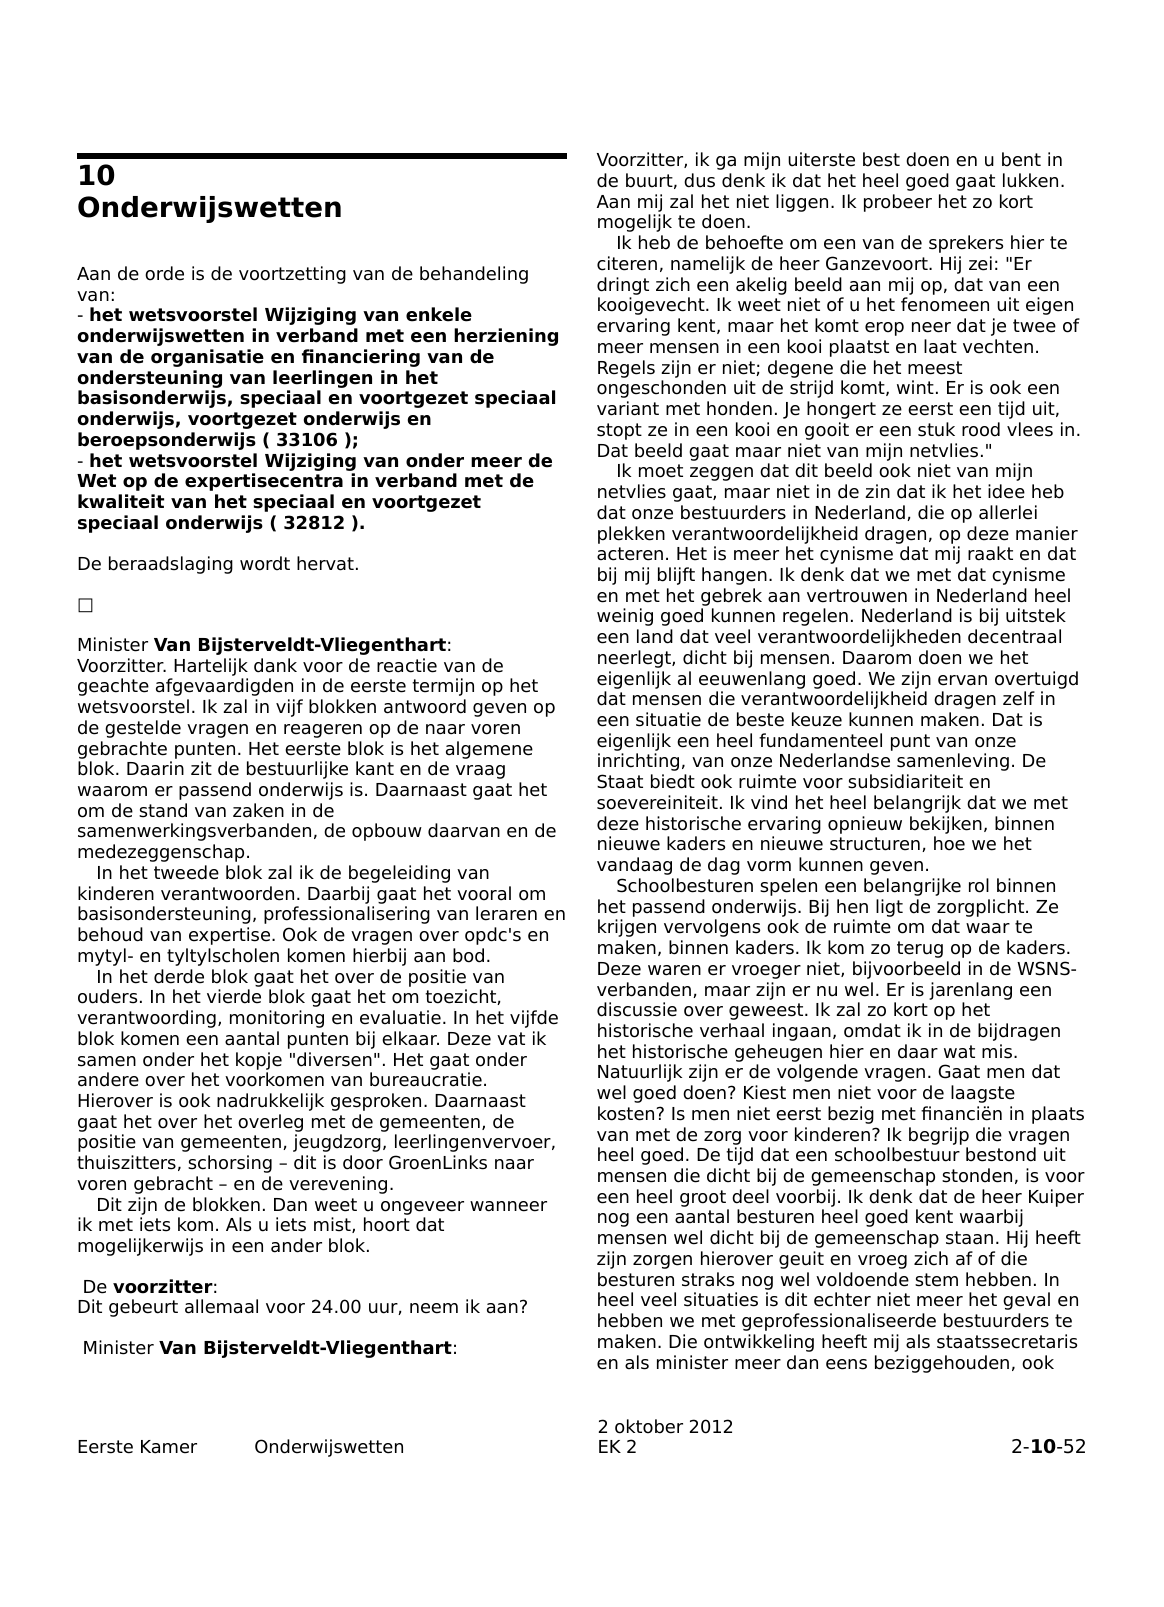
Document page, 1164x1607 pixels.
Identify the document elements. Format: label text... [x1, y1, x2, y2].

text - het wetsvoorstel Wijziging van onder meer de Wet op de expertisecentra in verband met de kwaliteit van het speciaal en voortgezet speciaal onderwijs ( 32812 ). [77, 450, 567, 533]
text De voorzitter: [77, 1277, 567, 1297]
text Dit zijn de blokken. Dan weet u ongeveer wanneer ik met iets kom. Als u iets mist, hoort dat mogelijkerwijs in een ander blok. [77, 1194, 567, 1257]
text Dit gebeurt allemaal voor 24.00 uur, neem ik aan? [77, 1297, 567, 1318]
text Ik moet zeggen dat dit beeld ook niet van mijn netvlies gaat, maar niet in de zin dat ik het idee heb dat onze bestuurders in Nederland, die op allerlei plekken verantwoordelijkheid dragen, op deze manier acteren. Het is meer het cynisme dat mij raakt en dat bij mij blijft hangen. Ik denk dat we met dat cynisme en met het gebrek aan vertrouwen in Nederland heel weinig goed kunnen regelen. Nederland is bij uitstek een land dat veel verantwoordelijkheden decentraal neerlegt, dicht bij mensen. Daarom doen we het eigenlijk al eeuwenlang goed. We zijn ervan overtuigd dat mensen die verantwoordelijkheid dragen zelf in een situatie de beste keuze kunnen maken. Dat is eigenlijk een heel fundamenteel punt van onze inrichting, van onze Nederlandse samenleving. De Staat biedt ook ruimte voor subsidiariteit en soevereiniteit. Ik vind het heel belangrijk dat we met deze historische ervaring opnieuw bekijken, binnen nieuwe kaders en nieuwe structuren, hoe we het vandaag de dag vorm kunnen geven. [596, 461, 1087, 876]
text Voorzitter, ik ga mijn uiterste best doen en u bent in de buurt, dus denk ik dat het heel goed gaat lukken. Aan mij zal het niet liggen. Ik probeer het zo kort mogelijk te doen. [596, 150, 1087, 233]
text Ik heb de behoefte om een van de sprekers hier te citeren, namelijk de heer Ganzevoort. Hij zei: "Er dringt zich een akelig beeld aan mij op, dat van een kooigevecht. Ik weet niet of u het fenomeen uit eigen ervaring kent, maar het komt erop neer dat je twee of meer mensen in een kooi plaatst en laat vechten. Regels zijn er niet; degene die het meest ongeschonden uit de strijd komt, wint. Er is ook een variant met honden. Je hongert ze eerst een tijd uit, stopt ze in een kooi en gooit er een stuk rood vlees in. Dat beeld gaat maar niet van mijn netvlies." [596, 233, 1087, 461]
text De beraadslaging wordt hervat. [77, 553, 567, 574]
text In het derde blok gaat het over de positie van ouders. In het vierde blok gaat het om toezicht, verantwoording, monitoring en evaluatie. In het vijfde blok komen een aantal punten bij elkaar. Deze vat ik samen onder het kopje "diversen". Het gaat onder andere over het voorkomen van bureaucratie. Hierover is ook nadrukkelijk gesproken. Daarnaast gaat het over het overleg met de gemeenten, de positie van gemeenten, jeugdzorg, leerlingenvervoer, thuiszitters, schorsing – dit is door GroenLinks naar voren gebracht – en de verevening. [77, 966, 567, 1194]
title 10 Onderwijswetten [77, 159, 567, 224]
text Voorzitter. Hartelijk dank voor de reactie van de geachte afgevaardigden in de eerste termijn op het wetsvoorstel. Ik zal in vijf blokken antwoord geven op de gestelde vragen en reageren op de naar voren gebrachte punten. Het eerste blok is het algemene blok. Daarin zit de bestuurlijke kant en de vraag waarom er passend onderwijs is. Daarnaast gaat het om de stand van zaken in de samenwerkingsverbanden, de opbouw daarvan en de medezeggenschap. [77, 656, 567, 863]
text Minister Van Bijsterveldt-Vliegenthart: [77, 1338, 567, 1359]
text Aan de orde is de voortzetting van de behandeling van: [77, 264, 567, 305]
text Minister Van Bijsterveldt-Vliegenthart: [77, 635, 567, 656]
text In het tweede blok zal ik de begeleiding van kinderen verantwoorden. Daarbij gaat het vooral om basisondersteuning, professionalisering van leraren en behoud van expertise. Ook de vragen over opdc's en mytyl- en tyltylscholen komen hierbij aan bod. [77, 863, 567, 966]
text □ [77, 594, 567, 615]
text Schoolbesturen spelen een belangrijke rol binnen het passend onderwijs. Bij hen ligt de zorgplicht. Ze krijgen vervolgens ook de ruimte om dat waar te maken, binnen kaders. Ik kom zo terug op de kaders. Deze waren er vroeger niet, bijvoorbeeld in de WSNS-verbanden, maar zijn er nu wel. Er is jarenlang een discussie over geweest. Ik zal zo kort op het historische verhaal ingaan, omdat ik in de bijdragen het historische geheugen hier en daar wat mis. Natuurlijk zijn er de volgende vragen. Gaat men dat wel goed doen? Kiest men niet voor de laagste kosten? Is men niet eerst bezig met financiën in plaats van met de zorg voor kinderen? Ik begrijp die vragen heel goed. De tijd dat een schoolbestuur bestond uit mensen die dicht bij de gemeenschap stonden, is voor een heel groot deel voorbij. Ik denk dat de heer Kuiper nog een aantal besturen heel goed kent waarbij mensen wel dicht bij de gemeenschap staan. Hij heeft zijn zorgen hierover geuit en vroeg zich af of die besturen straks nog wel voldoende stem hebben. In heel veel situaties is dit echter niet meer het geval en hebben we met geprofessionaliseerde bestuurders te maken. Die ontwikkeling heeft mij als staatssecretaris en als minister meer dan eens beziggehouden, ook [596, 876, 1087, 1373]
text - het wetsvoorstel Wijziging van enkele onderwijswetten in verband met een herziening van de organisatie en financiering van de ondersteuning van leerlingen in het basisonderwijs, speciaal en voortgezet speciaal onderwijs, voortgezet onderwijs en beroepsonderwijs ( 33106 ); [77, 305, 567, 450]
